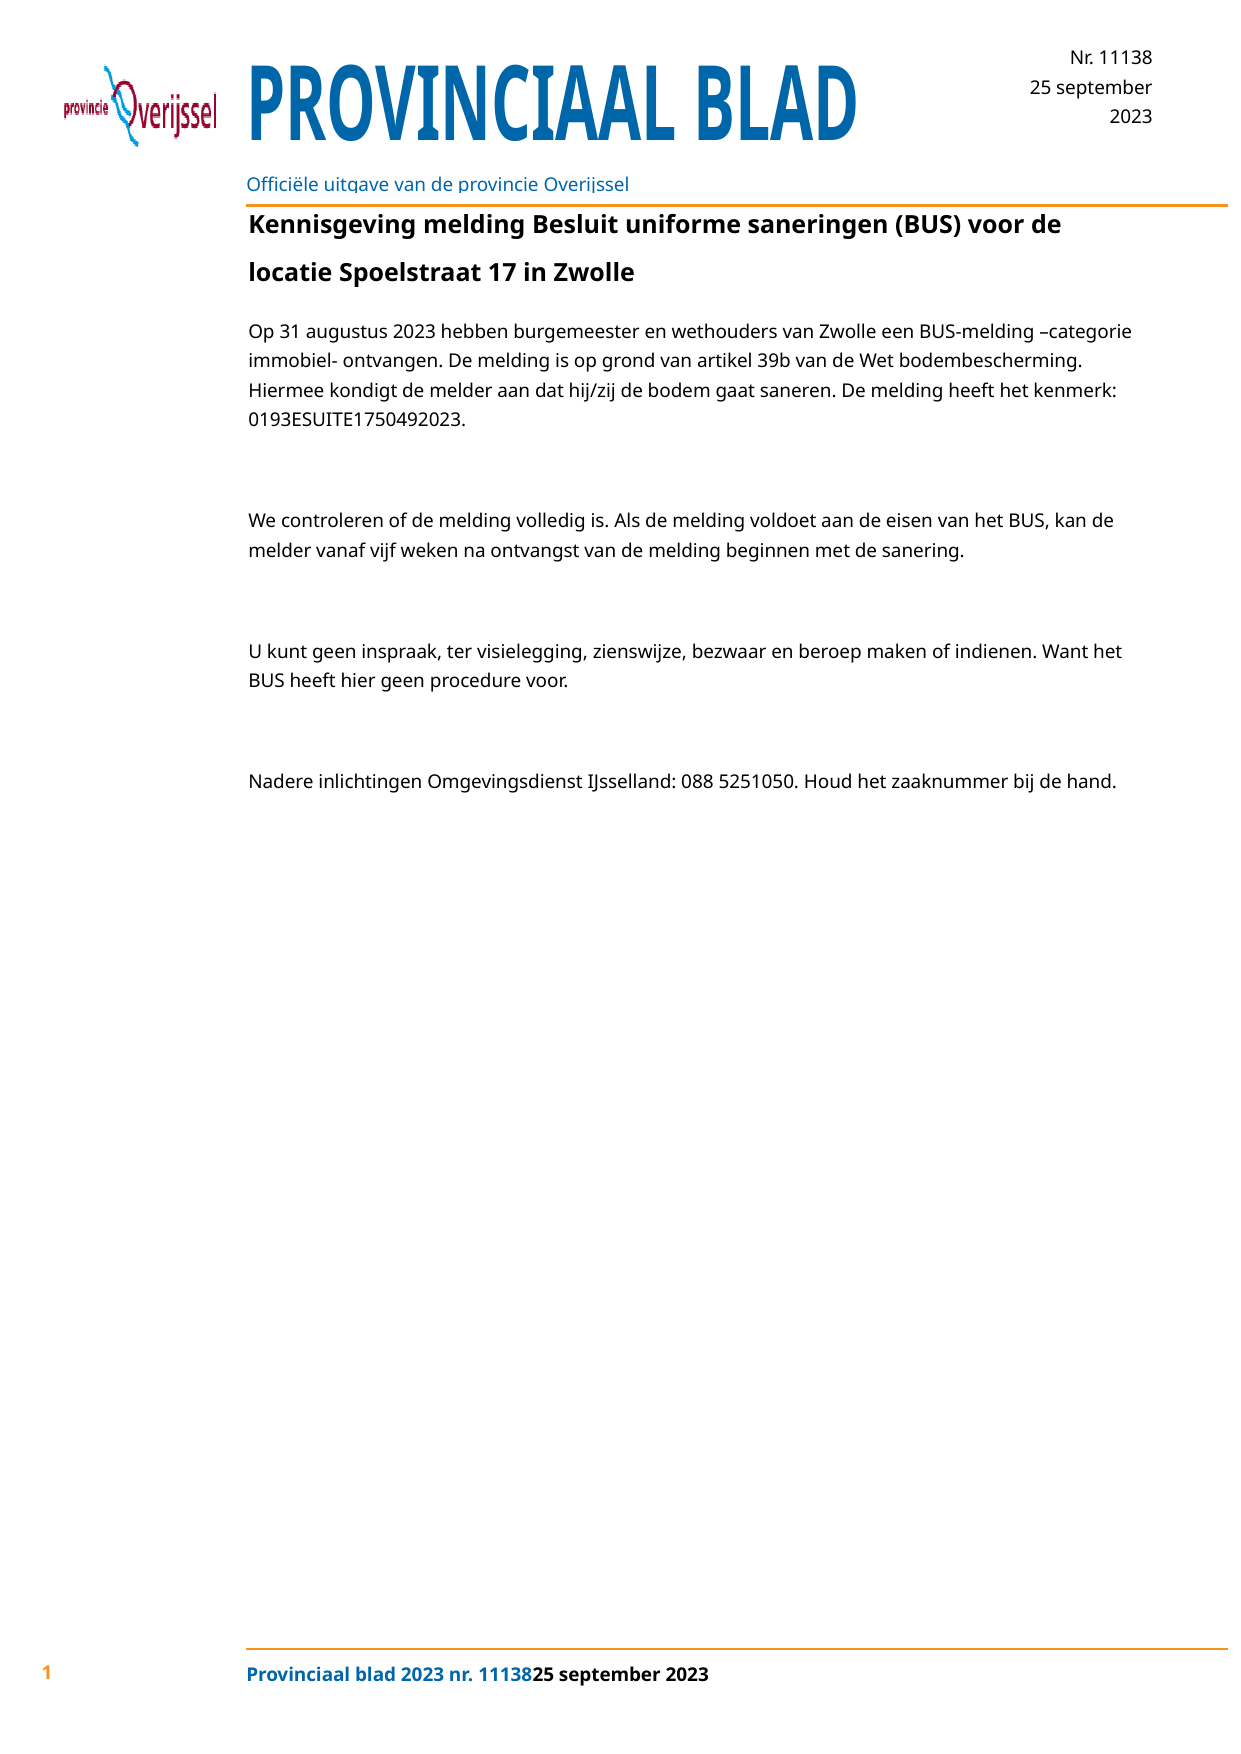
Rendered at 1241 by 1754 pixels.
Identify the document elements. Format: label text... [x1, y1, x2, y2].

text We controleren of de melding volledig is. Als de melding voldoet aan de eisen van het BUS, kan de melder vanaf vijf weken na ontvangst van de melding beginnen met de sanering. [248, 507, 1152, 563]
text U kunt geen inspraak, ter visielegging, zienswijze, bezwaar en beroep maken of indienen. Want het BUS heeft hier geen procedure voor. [248, 638, 1152, 693]
picture [41, 47, 231, 172]
text Op 31 augustus 2023 hebben burgemeester en wethouders van Zwolle een BUS-melding –categorie immobiel- ontvangen. De melding is op grond van artikel 39b van de Wet bodembescherming. Hiermee kondigt de melder aan dat hij/zij de bodem gaat saneren. De melding heeft het kenmerk: 0193ESUITE1750492023. [248, 318, 1152, 432]
text Kennisgeving melding Besluit uniforme saneringen (BUS) voor de locatie Spoelstraat 17 in Zwolle [248, 207, 1152, 288]
text Nadere inlichtingen Omgevingsdienst IJsselland: 088 5251050. Houd het zaaknummer bij de hand. [248, 768, 1152, 794]
